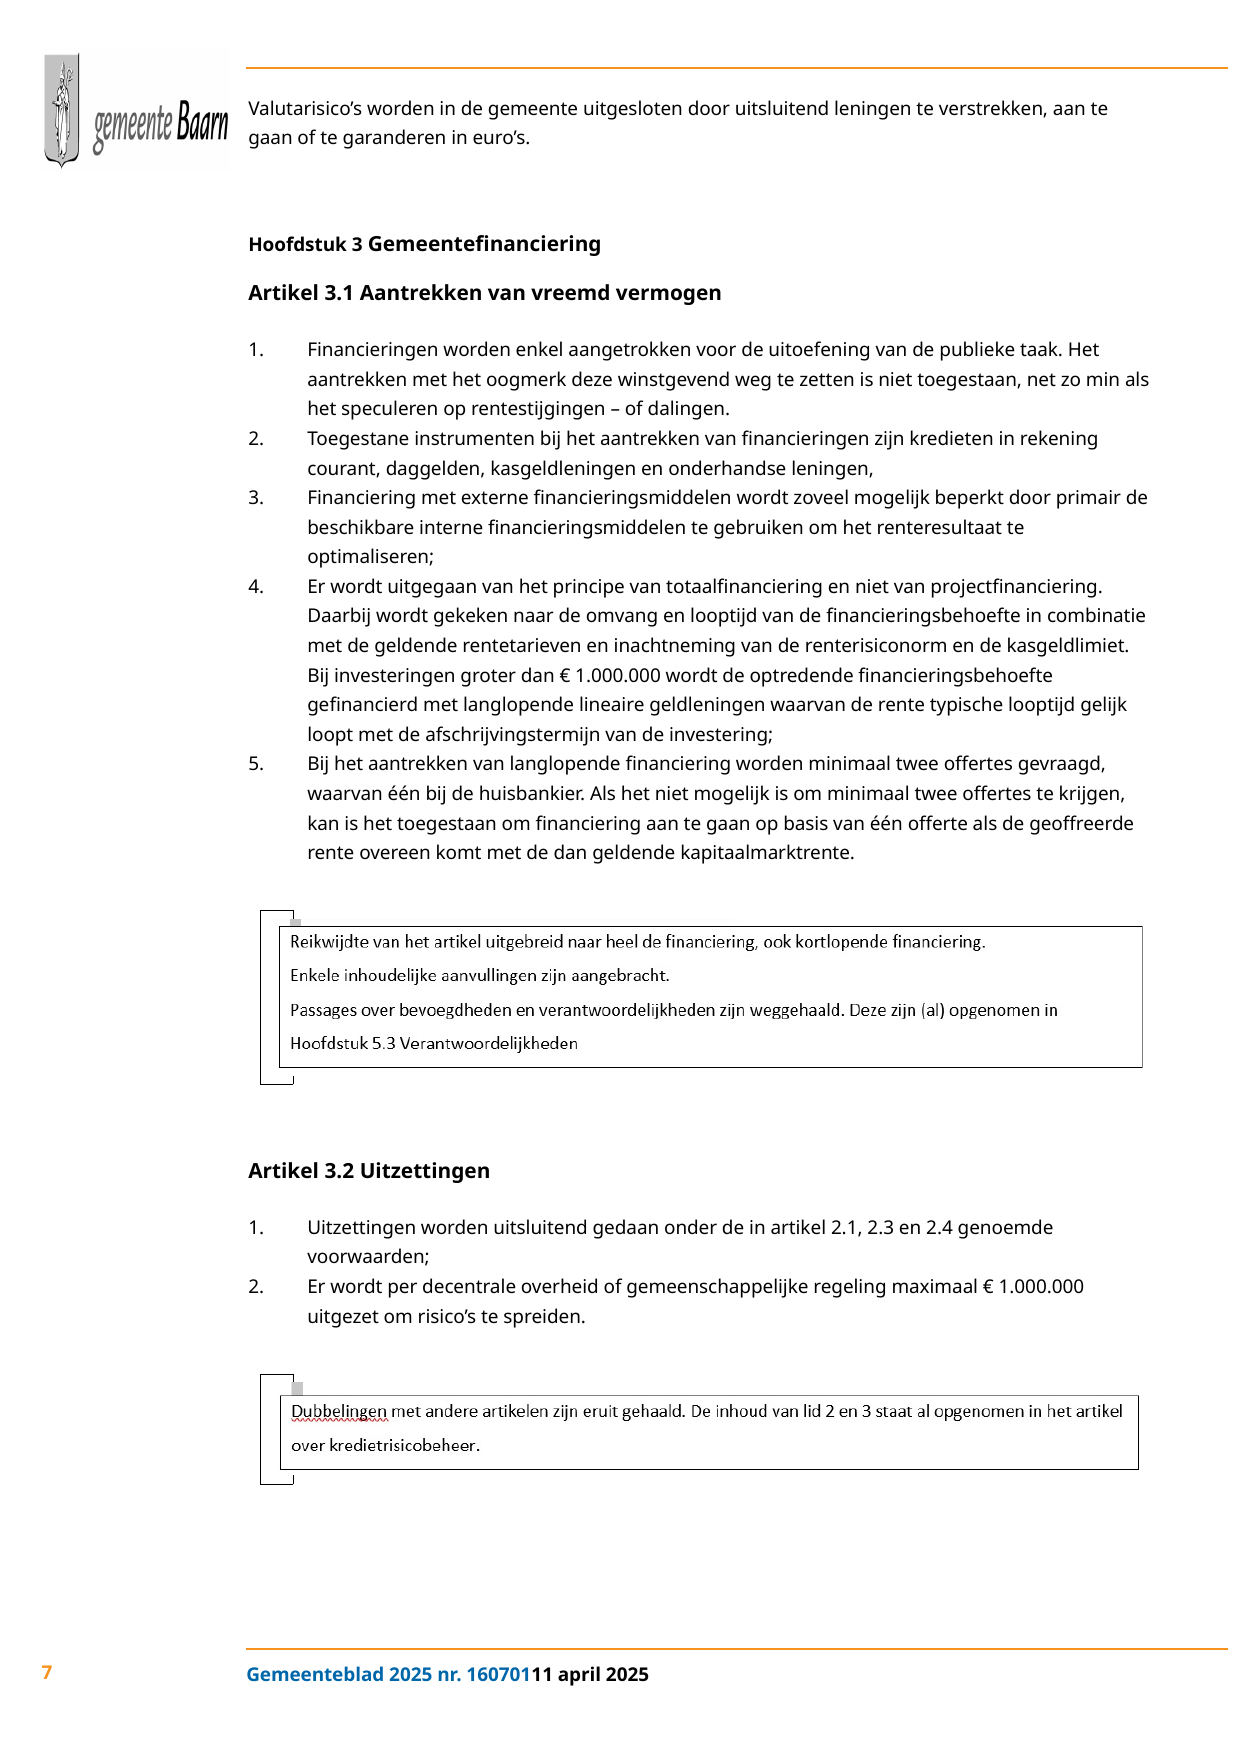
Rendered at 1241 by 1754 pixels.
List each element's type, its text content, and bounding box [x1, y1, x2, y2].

text Hoofdstuk 3 Gemeentefinanciering [248, 229, 1152, 258]
list Er wordt uitgegaan van het principe van totaalfinanciering en niet van projectfinanciering. Daarbij wordt gekeken naar de omvang en looptijd van de financieringsbehoefte in combinatie met de geldende rentetarieven en inachtneming van de renterisiconorm en de kasgeldlimiet. Bij investeringen groter dan € 1.000.000 wordt de optredende financieringsbehoefte gefinancierd met langlopende lineaire geldleningen waarvan de rente typische looptijd gelijk loopt met de afschrijvingstermijn van de investering; [248, 573, 1152, 747]
picture [268, 1382, 1155, 1475]
text Artikel 3.1 Aantrekken van vreemd vermogen [248, 278, 1152, 307]
list Er wordt per decentrale overheid of gemeenschappelijke regeling maximaal € 1.000.000 uitgezet om risico’s te spreiden. [248, 1273, 1152, 1328]
list Toegestane instrumenten bij het aantrekken van financieringen zijn kredieten in rekening courant, daggelden, kasgeldleningen en onderhandse leningen, [248, 425, 1152, 481]
list Uitzettingen worden uitsluitend gedaan onder de in artikel 2.1, 2.3 en 2.4 genoemde voorwaarden; [248, 1214, 1152, 1269]
picture [268, 919, 1155, 1076]
list Financieringen worden enkel aangetrokken voor de uitoefening van de publieke taak. Het aantrekken met het oogmerk deze winstgevend weg te zetten is niet toegestaan, net zo min als het speculeren op rentestijgingen – of dalingen. [248, 336, 1152, 421]
picture [41, 47, 231, 172]
text Valutarisico’s worden in de gemeente uitgesloten door uitsluitend leningen te verstrekken, aan te gaan of te garanderen in euro’s. [248, 95, 1152, 150]
list Bij het aantrekken van langlopende financiering worden minimaal twee offertes gevraagd, waarvan één bij de huisbankier. Als het niet mogelijk is om minimaal twee offertes te krijgen, kan is het toegestaan om financiering aan te gaan op basis van één offerte als de geoffreerde rente overeen komt met de dan geldende kapitaalmarktrente. [248, 751, 1152, 865]
list Financiering met externe financieringsmiddelen wordt zoveel mogelijk beperkt door primair de beschikbare interne financieringsmiddelen te gebruiken om het renteresultaat te optimaliseren; [248, 484, 1152, 569]
text Artikel 3.2 Uitzettingen [248, 1156, 1152, 1184]
